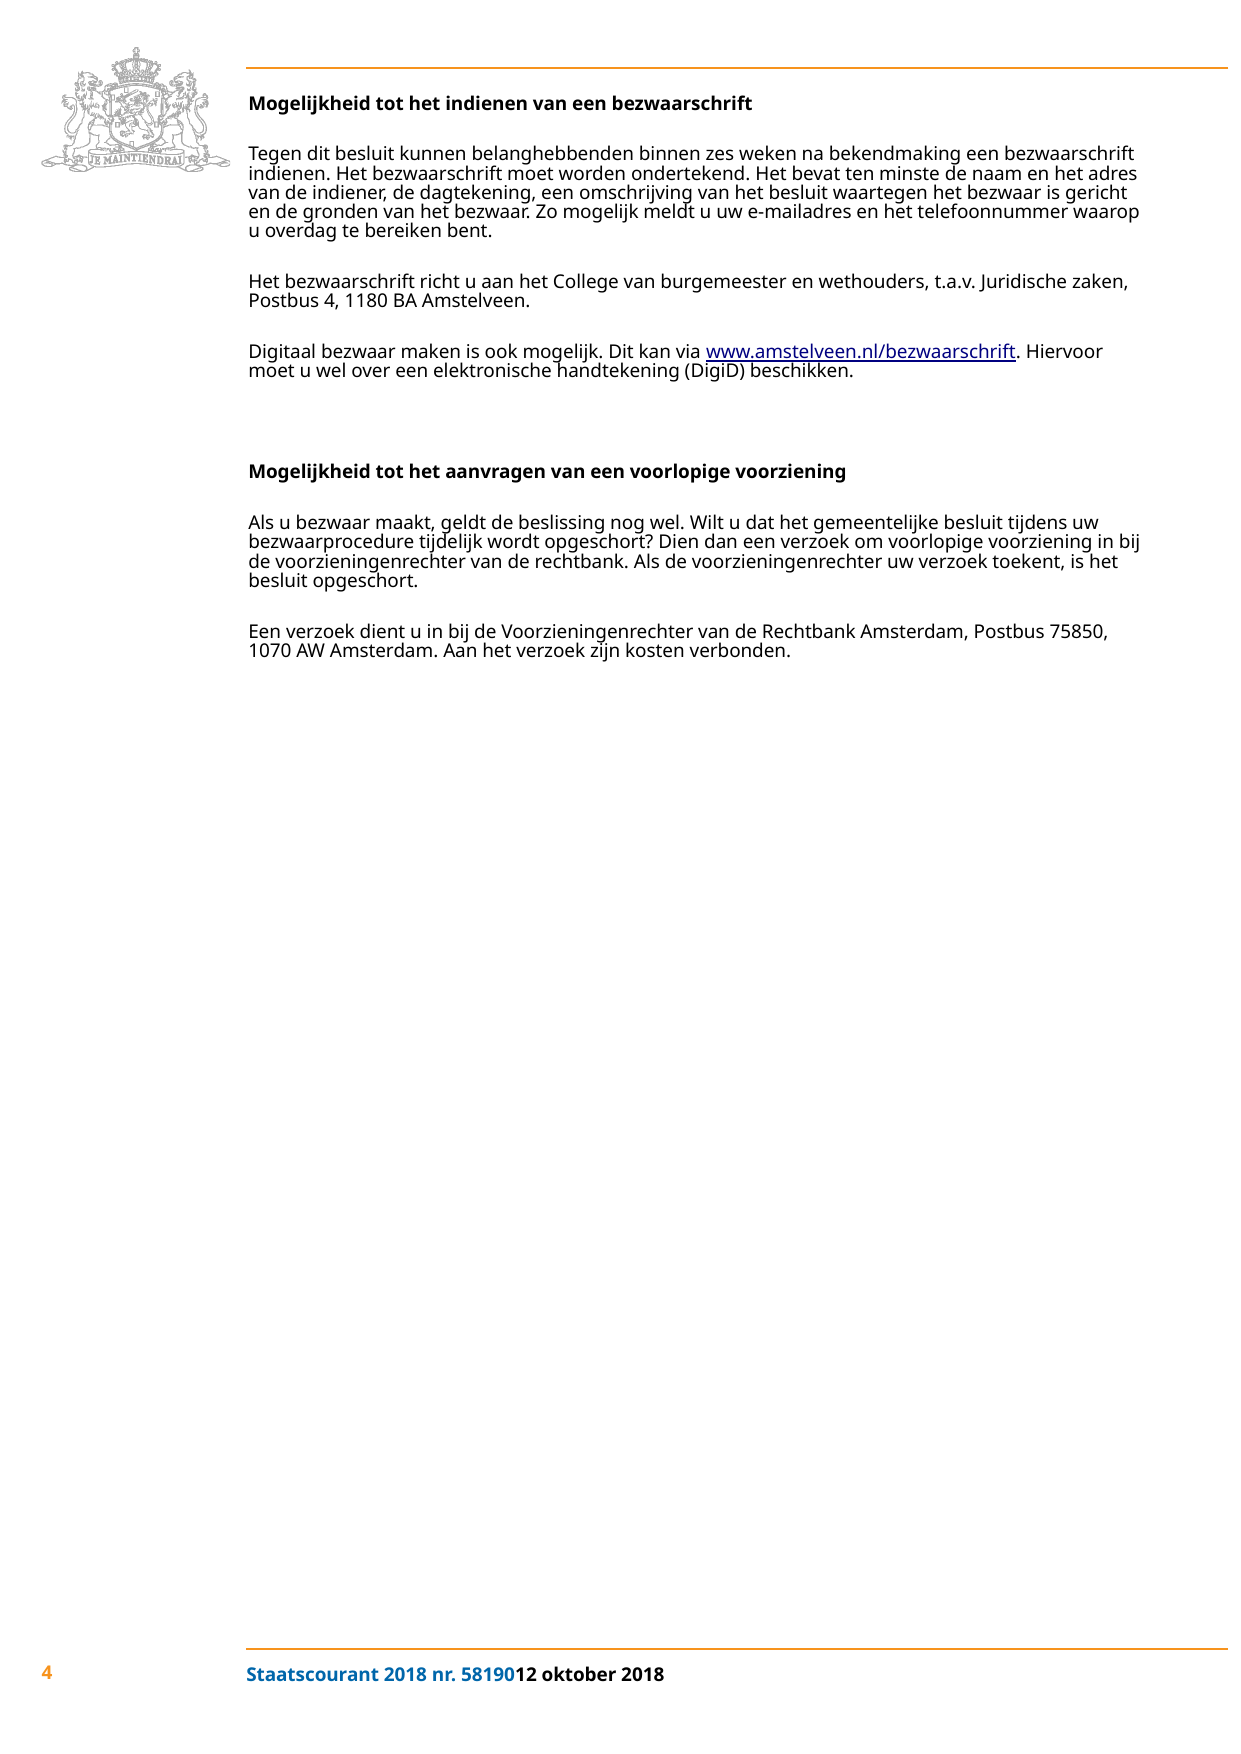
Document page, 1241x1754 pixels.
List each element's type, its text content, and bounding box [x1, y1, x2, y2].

text Tegen dit besluit kunnen belanghebbenden binnen zes weken na bekendmaking een bezwaarschrift indienen. Het bezwaarschrift moet worden ondertekend. Het bevat ten minste de naam en het adres van de indiener, de dagtekening, een omschrijving van het besluit waartegen het bezwaar is gericht en de gronden van het bezwaar. Zo mogelijk meldt u uw e-mailadres en het telefoonnummer waarop u overdag te bereiken bent. [248, 145, 1152, 242]
text Mogelijkheid tot het indienen van een bezwaarschrift [248, 95, 1152, 114]
text Als u bezwaar maakt, geldt de beslissing nog wel. Wilt u dat het gemeentelijke besluit tijdens uw bezwaarprocedure tijdelijk wordt opgeschort? Dien dan een verzoek om voorlopige voorziening in bij de voorzieningenrechter van de rechtbank. Als de voorzieningenrechter uw verzoek toekent, is het besluit opgeschort. [248, 514, 1152, 591]
text Het bezwaarschrift richt u aan het College van burgemeester en wethouders, t.a.v. Juridische zaken, Postbus 4, 1180 BA Amstelveen. [248, 273, 1152, 312]
text Digitaal bezwaar maken is ook mogelijk. Dit kan via www.amstelveen.nl/bezwaarschrift. Hiervoor moet u wel over een elektronische handtekening (DigiD) beschikken. [248, 343, 1152, 382]
picture [41, 47, 231, 172]
text Mogelijkheid tot het aanvragen van een voorlopige voorziening [248, 463, 1152, 483]
text Een verzoek dient u in bij de Voorzieningenrechter van de Rechtbank Amsterdam, Postbus 75850, 1070 AW Amsterdam. Aan het verzoek zijn kosten verbonden. [248, 623, 1152, 661]
